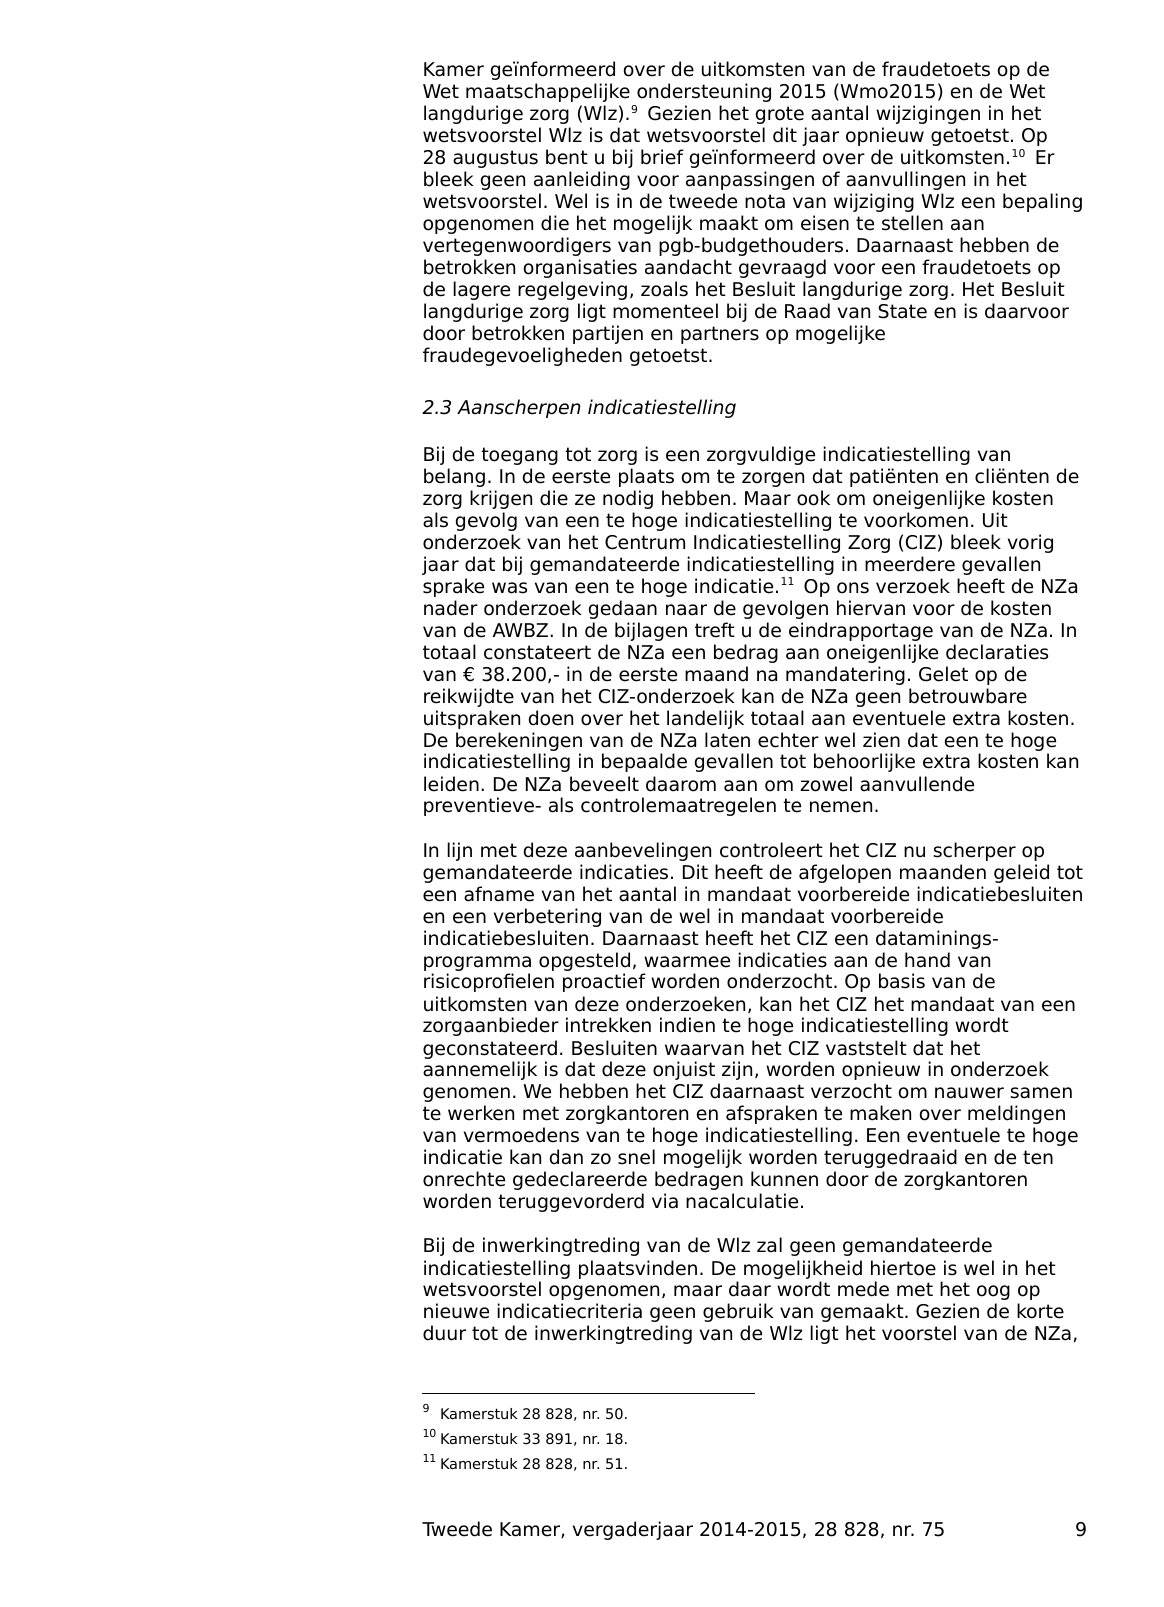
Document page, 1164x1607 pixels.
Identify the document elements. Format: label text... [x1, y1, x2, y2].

text Bij de inwerkingtreding van de Wlz zal geen gemandateerde indicatiestelling plaatsvinden. De mogelijkheid hiertoe is wel in het wetsvoorstel opgenomen, maar daar wordt mede met het oog op nieuwe indicatiecriteria geen gebruik van gemaakt. Gezien de korte duur tot de inwerkingtreding van de Wlz ligt het voorstel van de NZa, [422, 1235, 1087, 1345]
text In lijn met deze aanbevelingen controleert het CIZ nu scherper op gemandateerde indicaties. Dit heeft de afgelopen maanden geleid tot een afname van het aantal in mandaat voorbereide indicatiebesluiten en een verbetering van de wel in mandaat voorbereide indicatiebesluiten. Daarnaast heeft het CIZ een dataminings-programma opgesteld, waarmee indicaties aan de hand van risicoprofielen proactief worden onderzocht. Op basis van de uitkomsten van deze onderzoeken, kan het CIZ het mandaat van een zorgaanbieder intrekken indien te hoge indicatiestelling wordt geconstateerd. Besluiten waarvan het CIZ vaststelt dat het aannemelijk is dat deze onjuist zijn, worden opnieuw in onderzoek genomen. We hebben het CIZ daarnaast verzocht om nauwer samen te werken met zorgkantoren en afspraken te maken over meldingen van vermoedens van te hoge indicatiestelling. Een eventuele te hoge indicatie kan dan zo snel mogelijk worden teruggedraaid en de ten onrechte gedeclareerde bedragen kunnen door de zorgkantoren worden teruggevorderd via nacalculatie. [422, 839, 1087, 1213]
text Kamer geïnformeerd over de uitkomsten van de fraudetoets op de Wet maatschappelijke ondersteuning 2015 (Wmo2015) en de Wet langdurige zorg (Wlz). Gezien het grote aantal wijzigingen in het wetsvoorstel Wlz is dat wetsvoorstel dit jaar opnieuw getoetst. Op 28 augustus bent u bij brief geïnformeerd over de uitkomsten. Er bleek geen aanleiding voor aanpassingen of aanvullingen in het wetsvoorstel. Wel is in de tweede nota van wijziging Wlz een bepaling opgenomen die het mogelijk maakt om eisen te stellen aan vertegenwoordigers van pgb-budgethouders. Daarnaast hebben de betrokken organisaties aandacht gevraagd voor een fraudetoets op de lagere regelgeving, zoals het Besluit langdurige zorg. Het Besluit langdurige zorg ligt momenteel bij de Raad van State en is daarvoor door betrokken partijen en partners op mogelijke fraudegevoeligheden getoetst. [422, 59, 1087, 367]
text Bij de toegang tot zorg is een zorgvuldige indicatiestelling van belang. In de eerste plaats om te zorgen dat patiënten en cliënten de zorg krijgen die ze nodig hebben. Maar ook om oneigenlijke kosten als gevolg van een te hoge indicatiestelling te voorkomen. Uit onderzoek van het Centrum Indicatiestelling Zorg (CIZ) bleek vorig jaar dat bij gemandateerde indicatiestelling in meerdere gevallen sprake was van een te hoge indicatie. Op ons verzoek heeft de NZa nader onderzoek gedaan naar de gevolgen hiervan voor de kosten van de AWBZ. In de bijlagen treft u de eindrapportage van de NZa. In totaal constateert de NZa een bedrag aan oneigenlijke declaraties van € 38.200,- in de eerste maand na mandatering. Gelet op de reikwijdte van het CIZ-onderzoek kan de NZa geen betrouwbare uitspraken doen over het landelijk totaal aan eventuele extra kosten. De berekeningen van de NZa laten echter wel zien dat een te hoge indicatiestelling in bepaalde gevallen tot behoorlijke extra kosten kan leiden. De NZa beveelt daarom aan om zowel aanvullende preventieve- als controlemaatregelen te nemen. [422, 444, 1087, 817]
subtitle 2.3 Aanscherpen indicatiestelling [422, 397, 1087, 419]
text Kamerstuk 28 828, nr. 51. [422, 1452, 1087, 1474]
text Kamerstuk 28 828, nr. 50. [422, 1402, 1087, 1424]
text Kamerstuk 33 891, nr. 18. [422, 1427, 1087, 1449]
